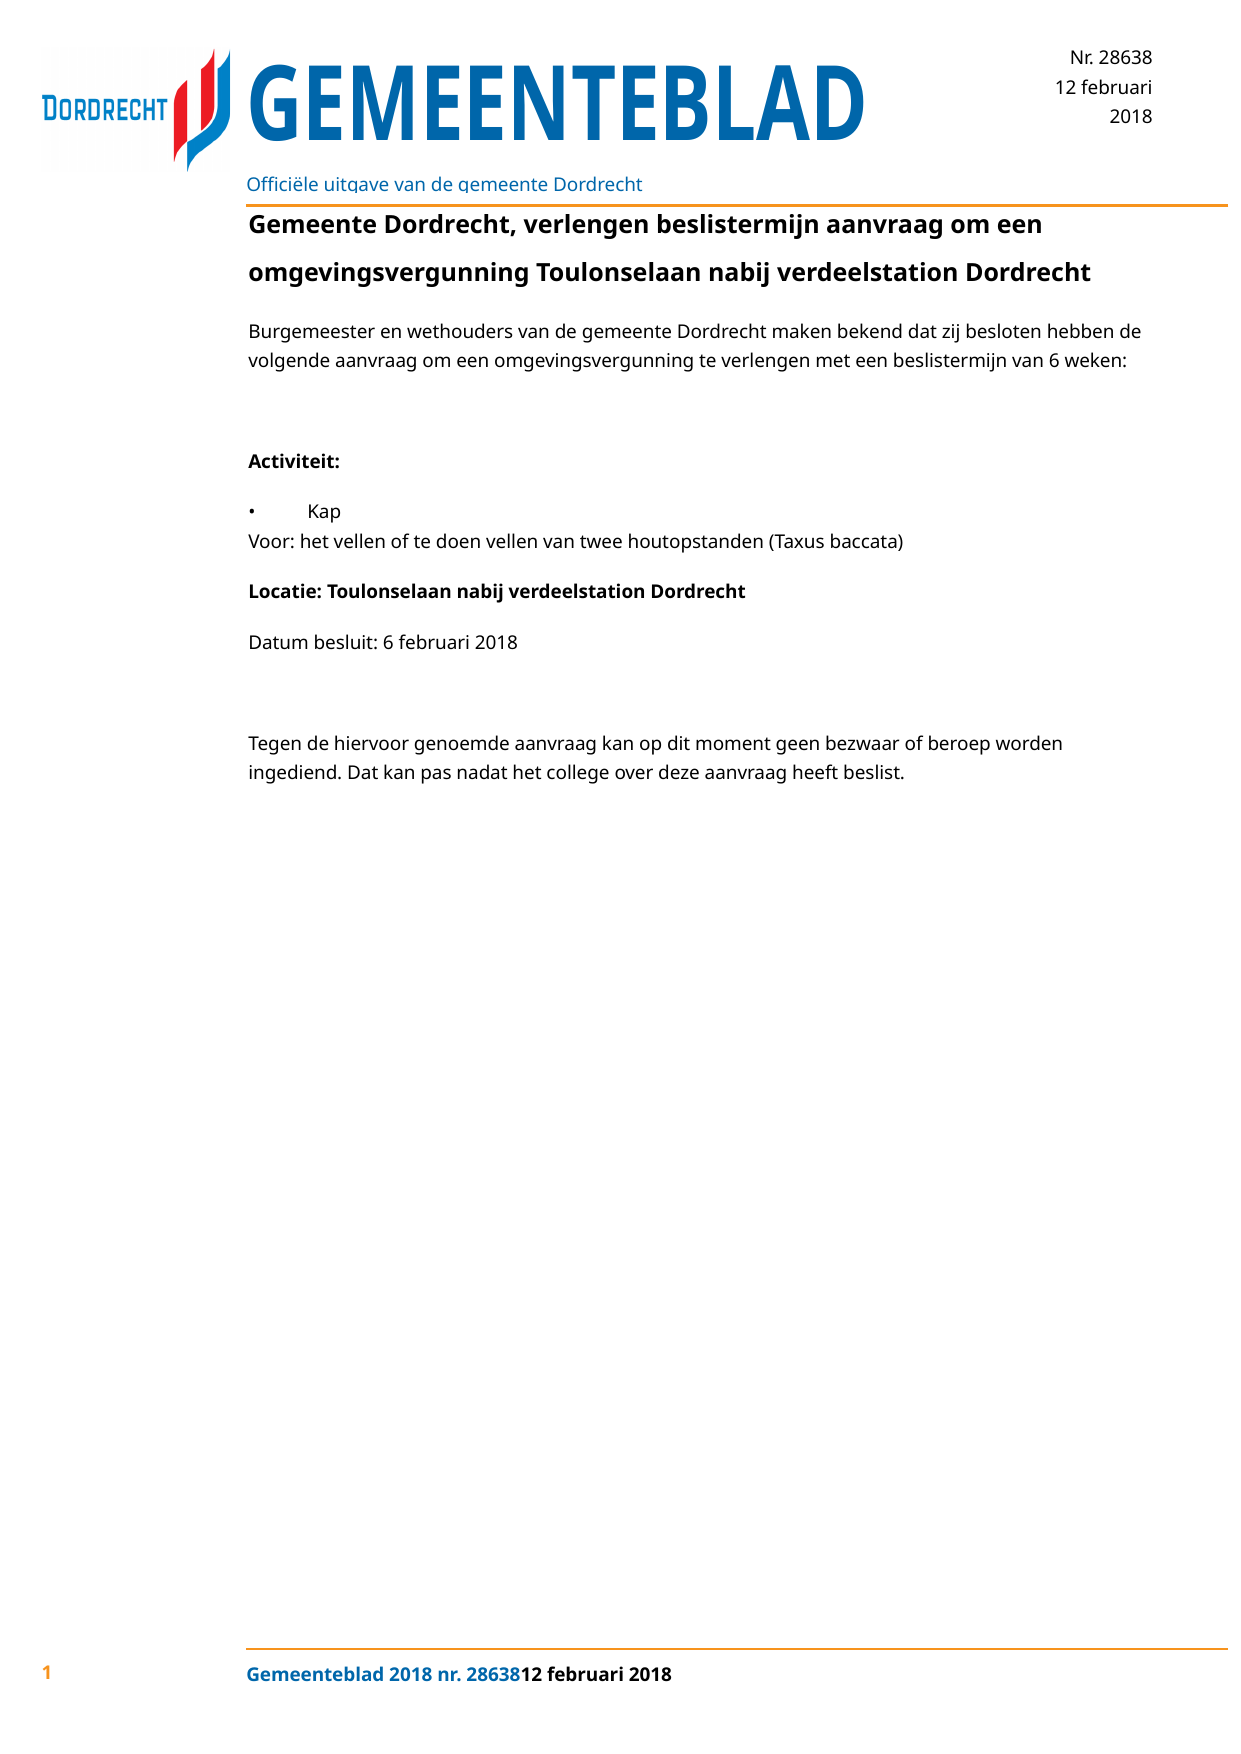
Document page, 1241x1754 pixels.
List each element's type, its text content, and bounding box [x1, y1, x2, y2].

text Datum besluit: 6 februari 2018 [248, 629, 1152, 655]
picture [41, 47, 231, 172]
text Burgemeester en wethouders van de gemeente Dordrecht maken bekend dat zij besloten hebben de volgende aanvraag om een omgevingsvergunning te verlengen met een beslistermijn van 6 weken: [248, 318, 1152, 373]
list Kap [248, 499, 1152, 524]
text Locatie: Toulonselaan nabij verdeelstation Dordrecht [248, 579, 1152, 604]
text Tegen de hiervoor genoemde aanvraag kan op dit moment geen bezwaar of beroep worden ingediend. Dat kan pas nadat het college over deze aanvraag heeft beslist. [248, 730, 1152, 785]
text Activiteit: [248, 448, 1152, 474]
text Voor: het vellen of te doen vellen van twee houtopstanden (Taxus baccata) [248, 528, 1152, 554]
text Gemeente Dordrecht, verlengen beslistermijn aanvraag om een omgevingsvergunning Toulonselaan nabij verdeelstation Dordrecht [248, 207, 1152, 288]
